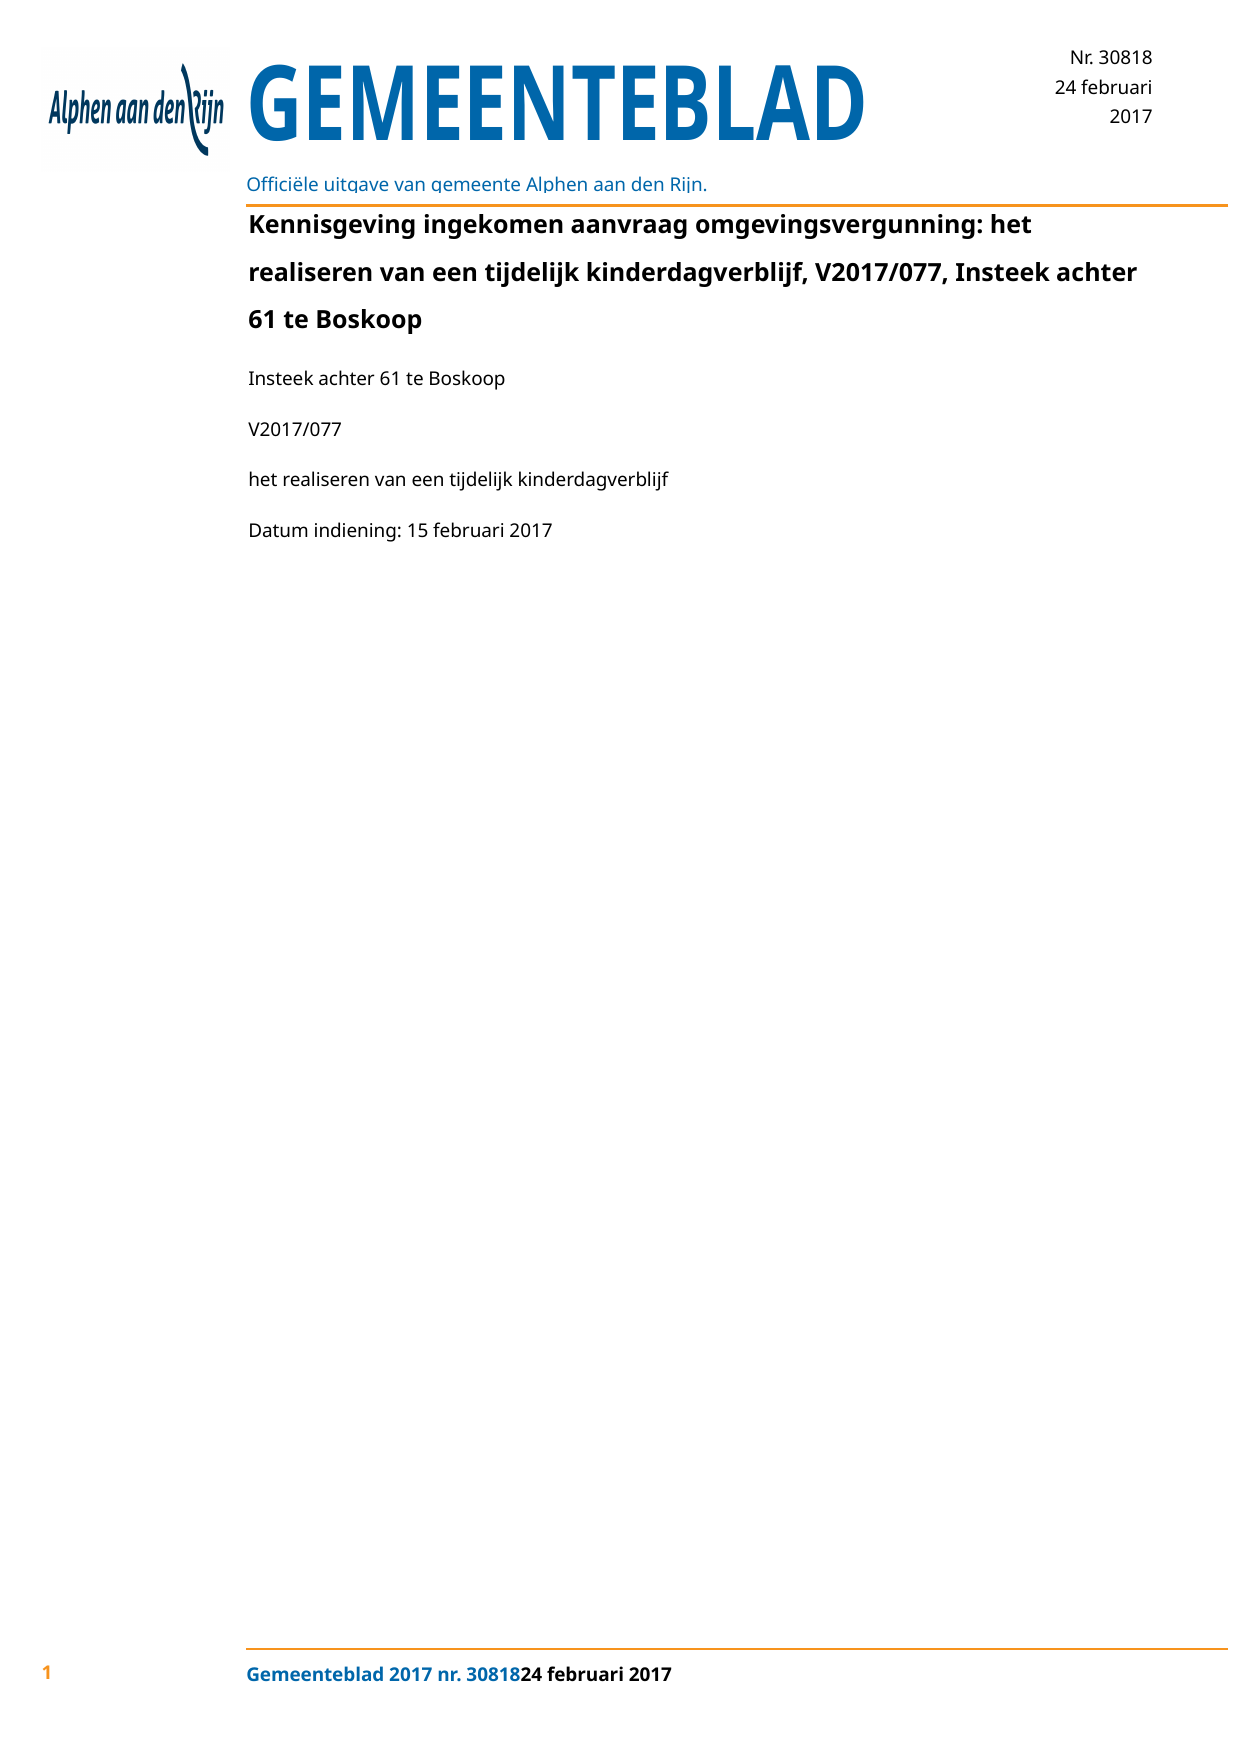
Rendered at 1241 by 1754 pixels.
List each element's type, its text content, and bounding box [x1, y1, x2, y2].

text Datum indiening: 15 februari 2017 [248, 517, 1152, 542]
text V2017/077 [248, 416, 1152, 442]
text Kennisgeving ingekomen aanvraag omgevingsvergunning: het realiseren van een tijdelijk kinderdagverblijf, V2017/077, Insteek achter 61 te Boskoop [248, 207, 1152, 336]
text Insteek achter 61 te Boskoop [248, 366, 1152, 391]
text het realiseren van een tijdelijk kinderdagverblijf [248, 466, 1152, 492]
picture [41, 47, 231, 172]
